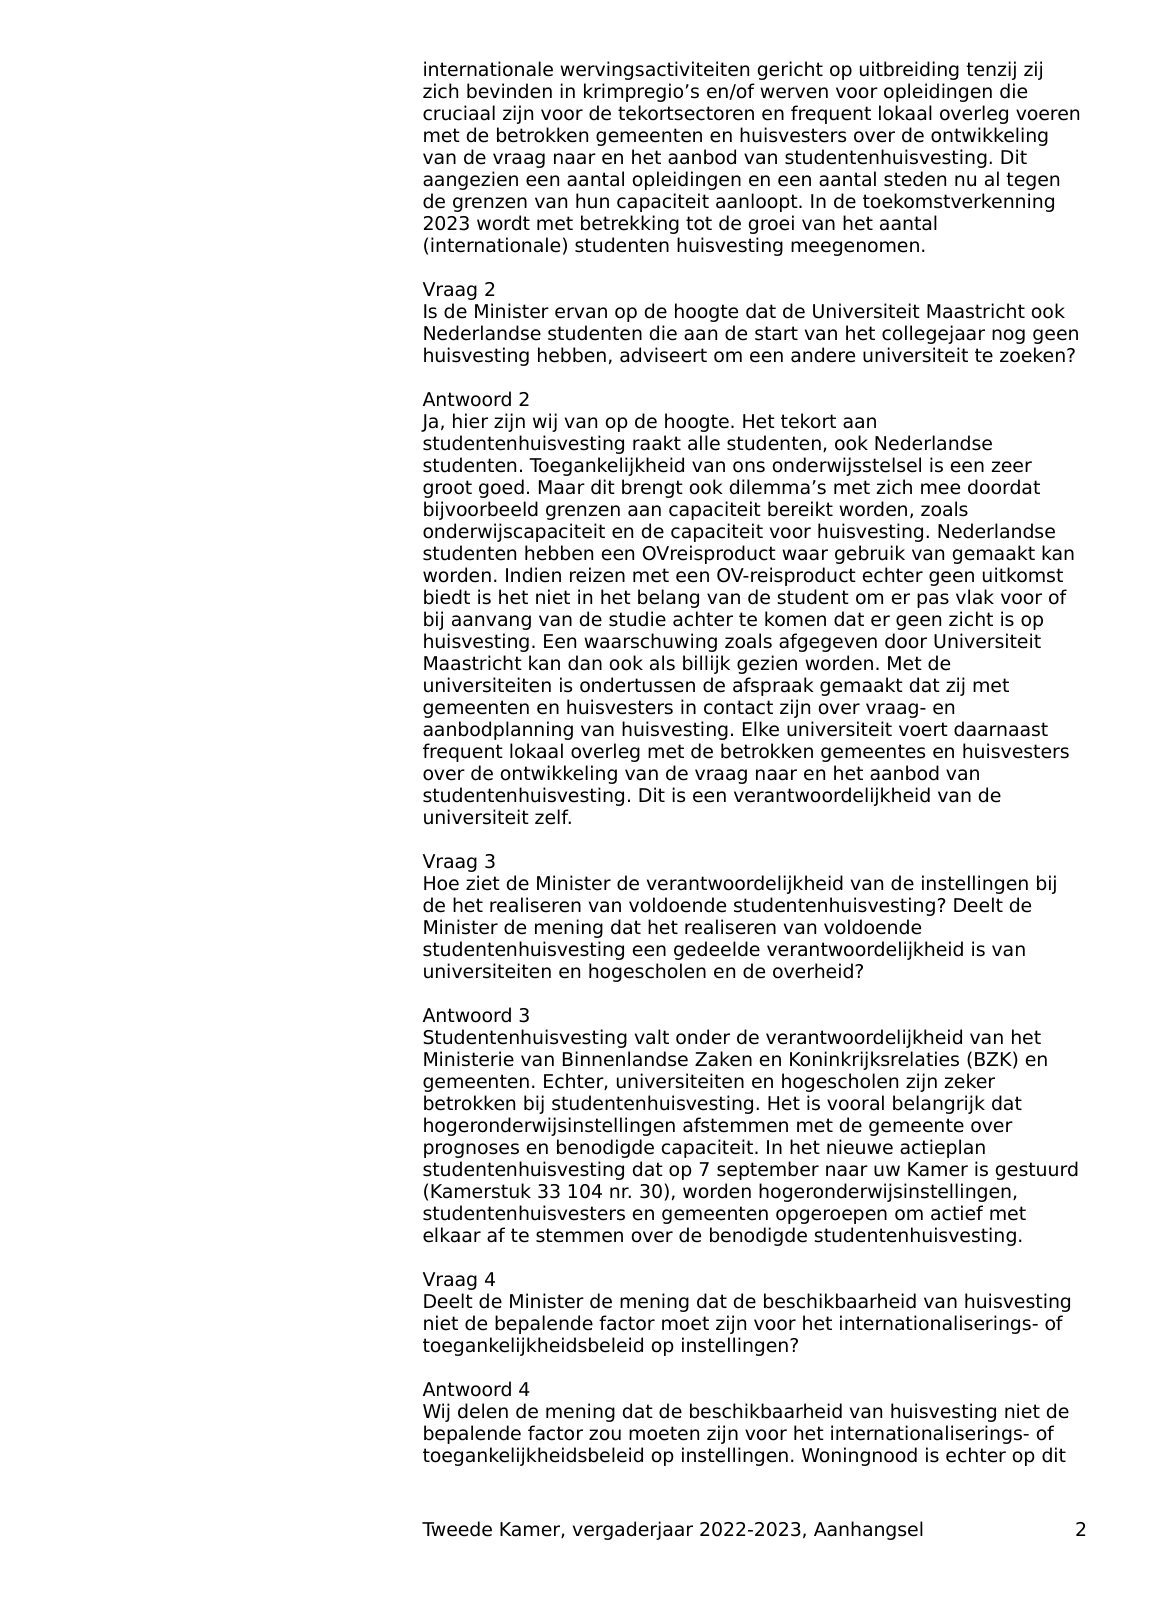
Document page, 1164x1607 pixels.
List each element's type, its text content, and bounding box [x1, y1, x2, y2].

text Vraag 4 [422, 1269, 1087, 1291]
text Antwoord 2 [422, 389, 1087, 411]
text Is de Minister ervan op de hoogte dat de Universiteit Maastricht ook Nederlandse studenten die aan de start van het collegejaar nog geen huisvesting hebben, adviseert om een andere universiteit te zoeken? [422, 301, 1087, 367]
text Antwoord 4 [422, 1379, 1087, 1401]
text Wij delen de mening dat de beschikbaarheid van huisvesting niet de bepalende factor zou moeten zijn voor het internationaliserings- of toegankelijkheidsbeleid op instellingen. Woningnood is echter op dit [422, 1401, 1087, 1467]
text Vraag 3 [422, 851, 1087, 873]
text Studentenhuisvesting valt onder de verantwoordelijkheid van het Ministerie van Binnenlandse Zaken en Koninkrijksrelaties (BZK) en gemeenten. Echter, universiteiten en hogescholen zijn zeker betrokken bij studentenhuisvesting. Het is vooral belangrijk dat hogeronderwijsinstellingen afstemmen met de gemeente over prognoses en benodigde capaciteit. In het nieuwe actieplan studentenhuisvesting dat op 7 september naar uw Kamer is gestuurd (Kamerstuk 33 104 nr. 30), worden hogeronderwijsinstellingen, studentenhuisvesters en gemeenten opgeroepen om actief met elkaar af te stemmen over de benodigde studentenhuisvesting. [422, 1027, 1087, 1247]
text Ja, hier zijn wij van op de hoogte. Het tekort aan studentenhuisvesting raakt alle studenten, ook Nederlandse studenten. Toegankelijkheid van ons onderwijsstelsel is een zeer groot goed. Maar dit brengt ook dilemma’s met zich mee doordat bijvoorbeeld grenzen aan capaciteit bereikt worden, zoals onderwijscapaciteit en de capaciteit voor huisvesting. Nederlandse studenten hebben een OVreisproduct waar gebruik van gemaakt kan worden. Indien reizen met een OV-reisproduct echter geen uitkomst biedt is het niet in het belang van de student om er pas vlak voor of bij aanvang van de studie achter te komen dat er geen zicht is op huisvesting. Een waarschuwing zoals afgegeven door Universiteit Maastricht kan dan ook als billijk gezien worden. Met de universiteiten is ondertussen de afspraak gemaakt dat zij met gemeenten en huisvesters in contact zijn over vraag- en aanbodplanning van huisvesting. Elke universiteit voert daarnaast frequent lokaal overleg met de betrokken gemeentes en huisvesters over de ontwikkeling van de vraag naar en het aanbod van studentenhuisvesting. Dit is een verantwoordelijkheid van de universiteit zelf. [422, 411, 1087, 829]
text Antwoord 3 [422, 1005, 1087, 1027]
text Deelt de Minister de mening dat de beschikbaarheid van huisvesting niet de bepalende factor moet zijn voor het internationaliserings- of toegankelijkheidsbeleid op instellingen? [422, 1291, 1087, 1357]
text internationale wervingsactiviteiten gericht op uitbreiding tenzij zij zich bevinden in krimpregio’s en/of werven voor opleidingen die cruciaal zijn voor de tekortsectoren en frequent lokaal overleg voeren met de betrokken gemeenten en huisvesters over de ontwikkeling van de vraag naar en het aanbod van studentenhuisvesting. Dit aangezien een aantal opleidingen en een aantal steden nu al tegen de grenzen van hun capaciteit aanloopt. In de toekomstverkenning 2023 wordt met betrekking tot de groei van het aantal (internationale) studenten huisvesting meegenomen. [422, 59, 1087, 257]
text Hoe ziet de Minister de verantwoordelijkheid van de instellingen bij de het realiseren van voldoende studentenhuisvesting? Deelt de Minister de mening dat het realiseren van voldoende studentenhuisvesting een gedeelde verantwoordelijkheid is van universiteiten en hogescholen en de overheid? [422, 873, 1087, 983]
text Vraag 2 [422, 279, 1087, 301]
